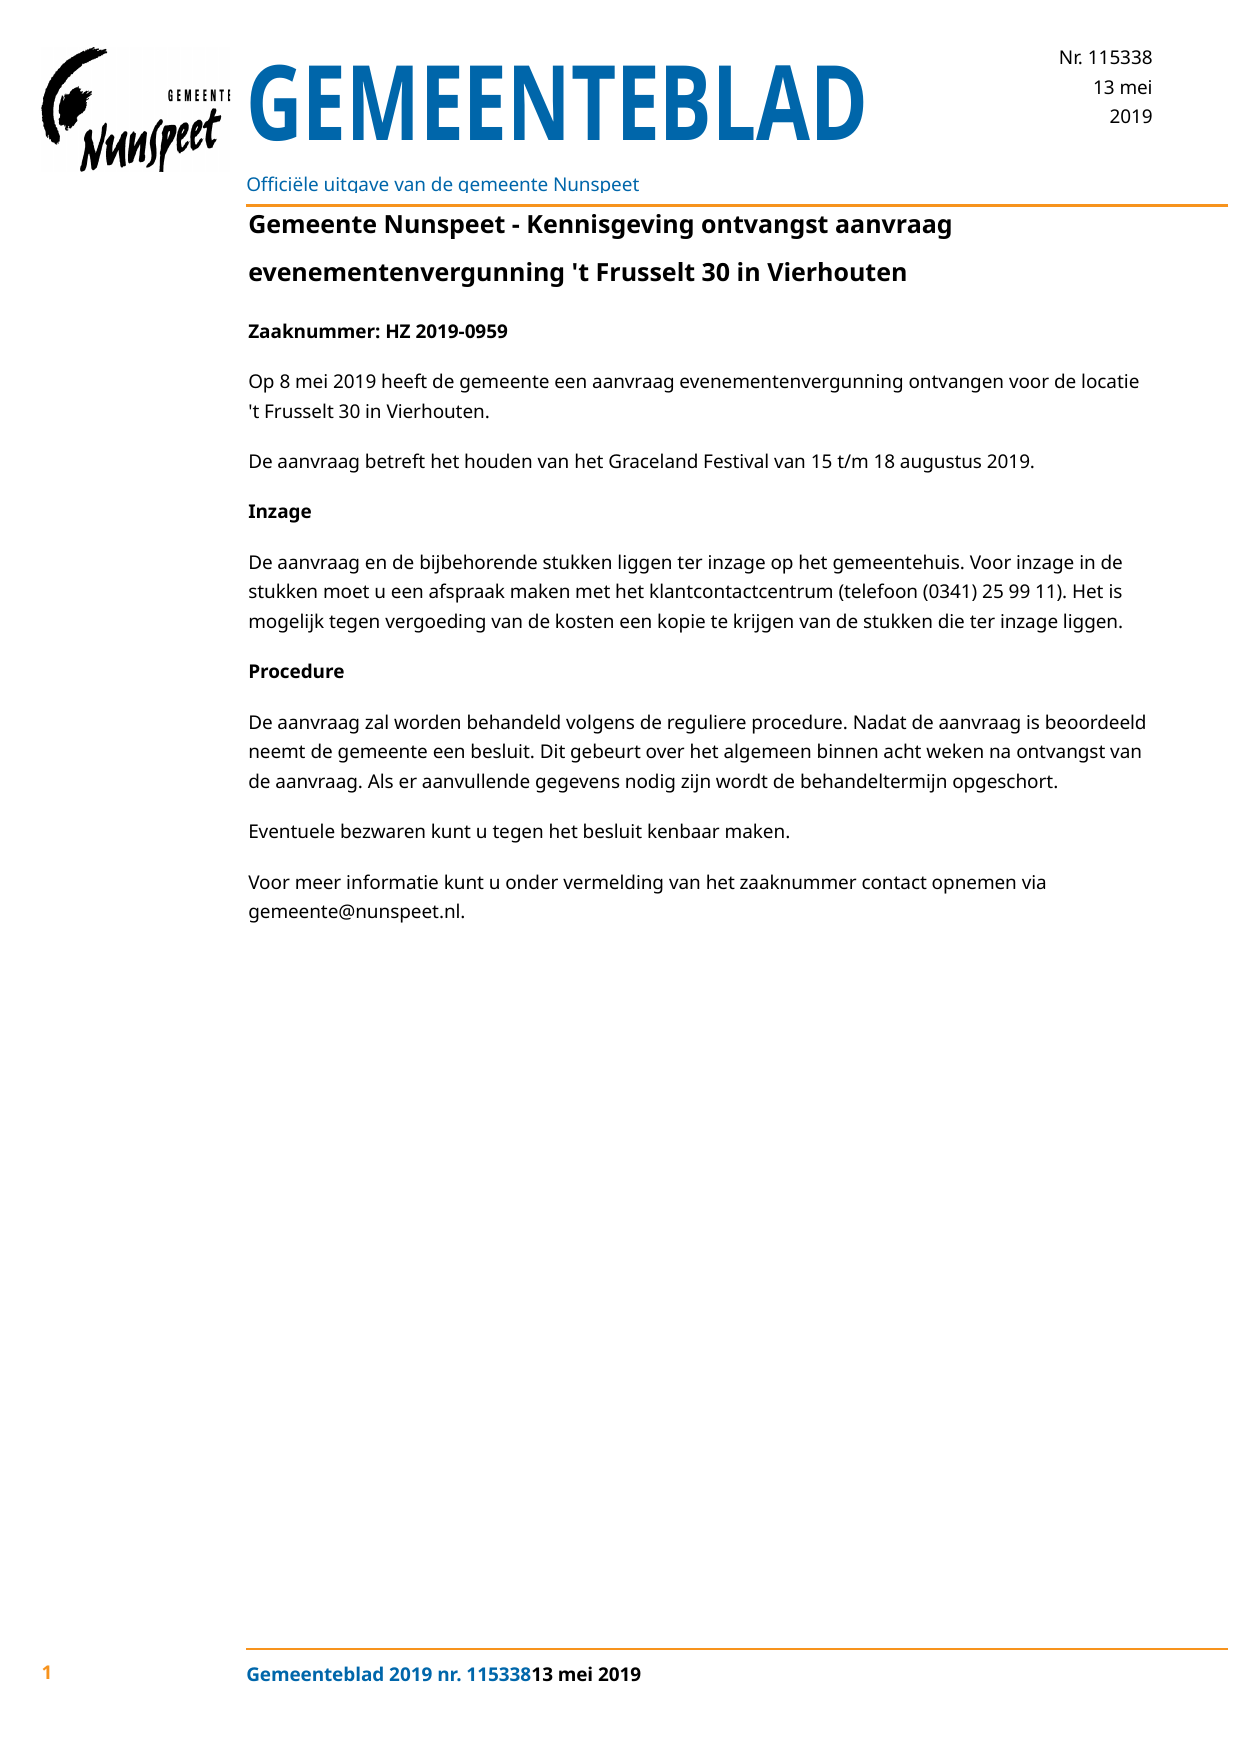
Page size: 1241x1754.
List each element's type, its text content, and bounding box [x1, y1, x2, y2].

text Op 8 mei 2019 heeft de gemeente een aanvraag evenementenvergunning ontvangen voor de locatie 't Frusselt 30 in Vierhouten. [248, 368, 1152, 424]
text De aanvraag en de bijbehorende stukken liggen ter inzage op het gemeentehuis. Voor inzage in de stukken moet u een afspraak maken met het klantcontactcentrum (telefoon (0341) 25 99 11). Het is mogelijk tegen vergoeding van de kosten een kopie te krijgen van de stukken die ter inzage liggen. [248, 549, 1152, 634]
text Zaaknummer: HZ 2019-0959 [248, 318, 1152, 344]
text Procedure [248, 659, 1152, 684]
picture [41, 47, 231, 172]
text Inzage [248, 499, 1152, 524]
text De aanvraag zal worden behandeld volgens de reguliere procedure. Nadat de aanvraag is beoordeeld neemt de gemeente een besluit. Dit gebeurt over het algemeen binnen acht weken na ontvangst van de aanvraag. Als er aanvullende gegevens nodig zijn wordt de behandeltermijn opgeschort. [248, 709, 1152, 794]
text De aanvraag betreft het houden van het Graceland Festival van 15 t/m 18 augustus 2019. [248, 448, 1152, 474]
text Voor meer informatie kunt u onder vermelding van het zaaknummer contact opnemen via gemeente@nunspeet.nl. [248, 869, 1152, 924]
text Gemeente Nunspeet - Kennisgeving ontvangst aanvraag evenementenvergunning 't Frusselt 30 in Vierhouten [248, 207, 1152, 288]
text Eventuele bezwaren kunt u tegen het besluit kenbaar maken. [248, 819, 1152, 844]
